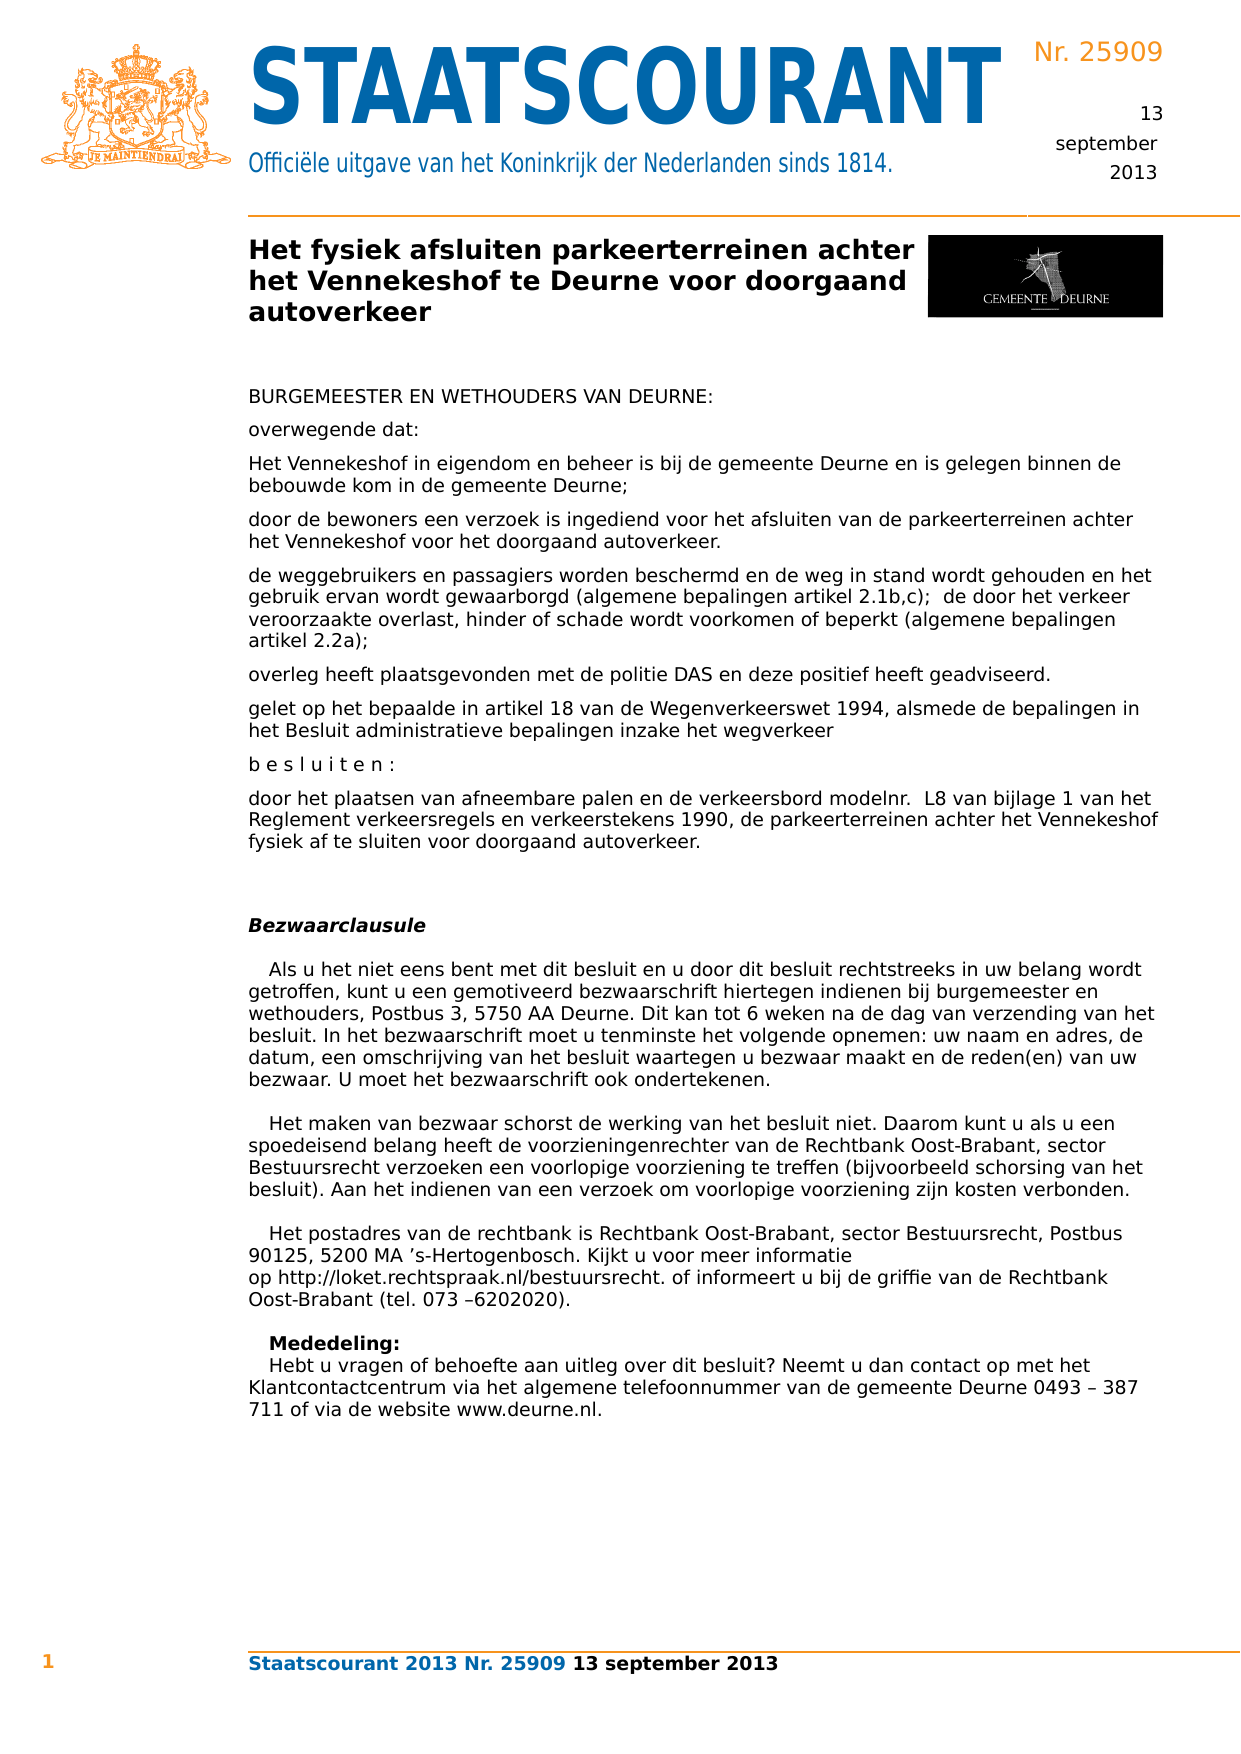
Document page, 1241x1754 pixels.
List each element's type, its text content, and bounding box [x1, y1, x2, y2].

text Hebt u vragen of behoefte aan uitleg over dit besluit? Neemt u dan contact op met het Klantcontactcentrum via het algemene telefoonnummer van de gemeente Deurne 0493 – 387 711 of via de website www.deurne.nl. [248, 1354, 1163, 1421]
text BURGEMEESTER EN WETHOUDERS VAN DEURNE: [248, 386, 1163, 407]
text Het maken van bezwaar schorst de werking van het besluit niet. Daarom kunt u als u een spoedeisend belang heeft de voorzieningenrechter van de Rechtbank Oost-Brabant, sector Bestuursrecht verzoeken een voorlopige voorziening te treffen (bijvoorbeeld schorsing van het besluit). Aan het indienen van een verzoek om voorlopige voorziening zijn kosten verbonden. [248, 1113, 1163, 1201]
text Het Vennekeshof in eigendom en beheer is bij de gemeente Deurne en is gelegen binnen de bebouwde kom in de gemeente Deurne; [248, 453, 1163, 497]
text overwegende dat: [248, 419, 1163, 441]
text overleg heeft plaatsgevonden met de politie DAS en deze positief heeft geadviseerd. [248, 664, 1163, 686]
text b e s l u i t e n : [248, 754, 1163, 776]
subtitle Het fysiek afsluiten parkeerterreinen achter het Vennekeshof te Deurne voor doorgaand autoverkeer [248, 235, 1163, 328]
picture [41, 44, 231, 169]
text gelet op het bepaalde in artikel 18 van de Wegenverkeerswet 1994, alsmede de bepalingen in het Besluit administratieve bepalingen inzake het wegverkeer [248, 698, 1163, 742]
text Het postadres van de rechtbank is Rechtbank Oost-Brabant, sector Bestuursrecht, Postbus 90125, 5200 MA ’s-Hertogenbosch. Kijkt u voor meer informatie op http://loket.rechtspraak.nl/bestuursrecht. of informeert u bij de griffie van de Rechtbank Oost-Brabant (tel. 073 –6202020). [248, 1223, 1163, 1311]
text door het plaatsen van afneembare palen en de verkeersbord modelnr. L8 van bijlage 1 van het Reglement verkeersregels en verkeerstekens 1990, de parkeerterreinen achter het Vennekeshof fysiek af te sluiten voor doorgaand autoverkeer. [248, 787, 1163, 853]
text de weggebruikers en passagiers worden beschermd en de weg in stand wordt gehouden en het gebruik ervan wordt gewaarborgd (algemene bepalingen artikel 2.1b,c); de door het verkeer veroorzaakte overlast, hinder of schade wordt voorkomen of beperkt (algemene bepalingen artikel 2.2a); [248, 564, 1163, 652]
picture [927, 235, 1164, 318]
subtitle Bezwaarclausule [248, 915, 1163, 937]
text door de bewoners een verzoek is ingediend voor het afsluiten van de parkeerterreinen achter het Vennekeshof voor het doorgaand autoverkeer. [248, 509, 1163, 553]
text Als u het niet eens bent met dit besluit en u door dit besluit rechtstreeks in uw belang wordt getroffen, kunt u een gemotiveerd bezwaarschrift hiertegen indienen bij burgemeester en wethouders, Postbus 3, 5750 AA Deurne. Dit kan tot 6 weken na de dag van verzending van het besluit. In het bezwaarschrift moet u tenminste het volgende opnemen: uw naam en adres, de datum, een omschrijving van het besluit waartegen u bezwaar maakt en de reden(en) van uw bezwaar. U moet het bezwaarschrift ook ondertekenen. [248, 959, 1163, 1091]
text Mededeling: [248, 1333, 1163, 1354]
